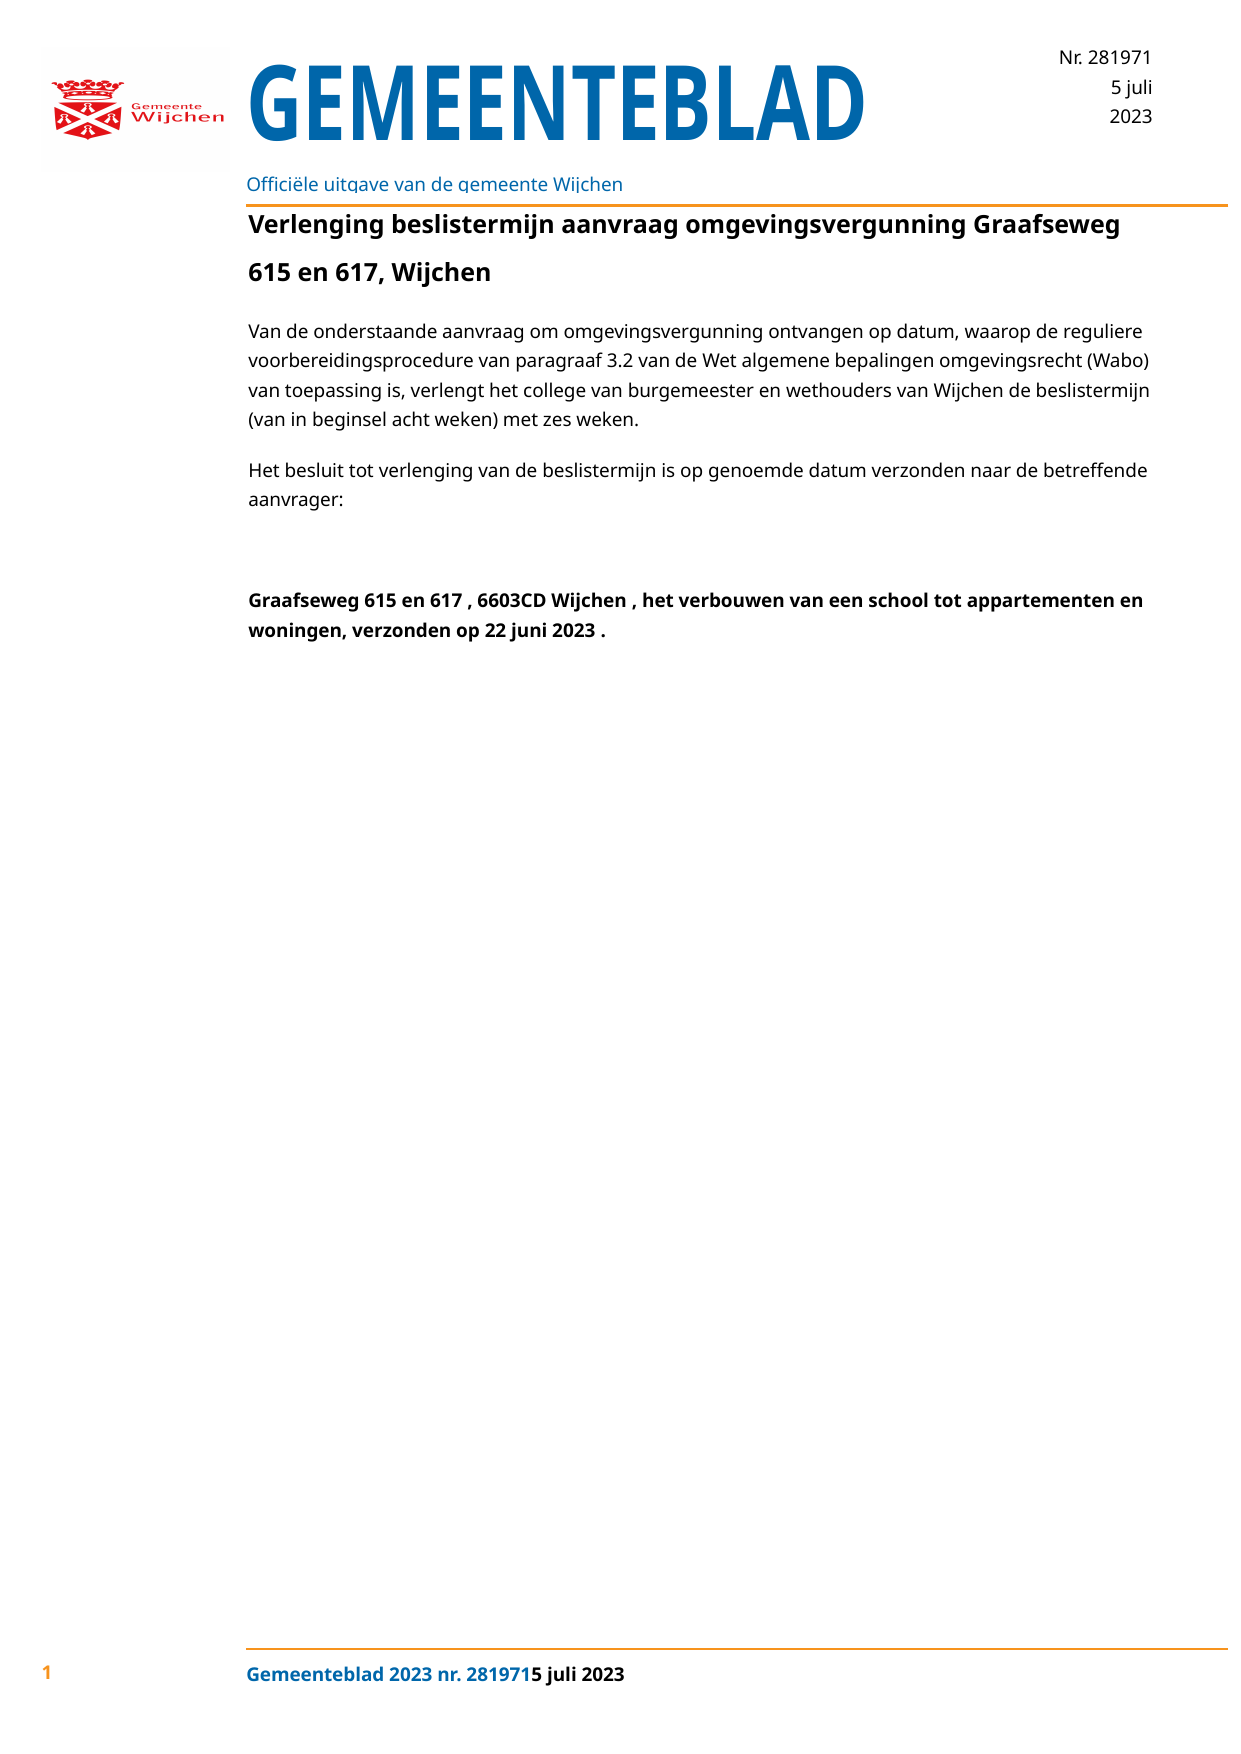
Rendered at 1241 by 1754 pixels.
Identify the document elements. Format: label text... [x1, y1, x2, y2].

text Van de onderstaande aanvraag om omgevingsvergunning ontvangen op datum, waarop de reguliere voorbereidingsprocedure van paragraaf 3.2 van de Wet algemene bepalingen omgevingsrecht (Wabo) van toepassing is, verlengt het college van burgemeester en wethouders van Wijchen de beslistermijn (van in beginsel acht weken) met zes weken. [248, 318, 1152, 432]
picture [41, 47, 231, 172]
text Het besluit tot verlenging van de beslistermijn is op genoemde datum verzonden naar de betreffende aanvrager: [248, 457, 1152, 512]
text Graafseweg 615 en 617 , 6603CD Wijchen , het verbouwen van een school tot appartementen en woningen, verzonden op 22 juni 2023 . [248, 587, 1152, 643]
text Verlenging beslistermijn aanvraag omgevingsvergunning Graafseweg 615 en 617, Wijchen [248, 207, 1152, 288]
